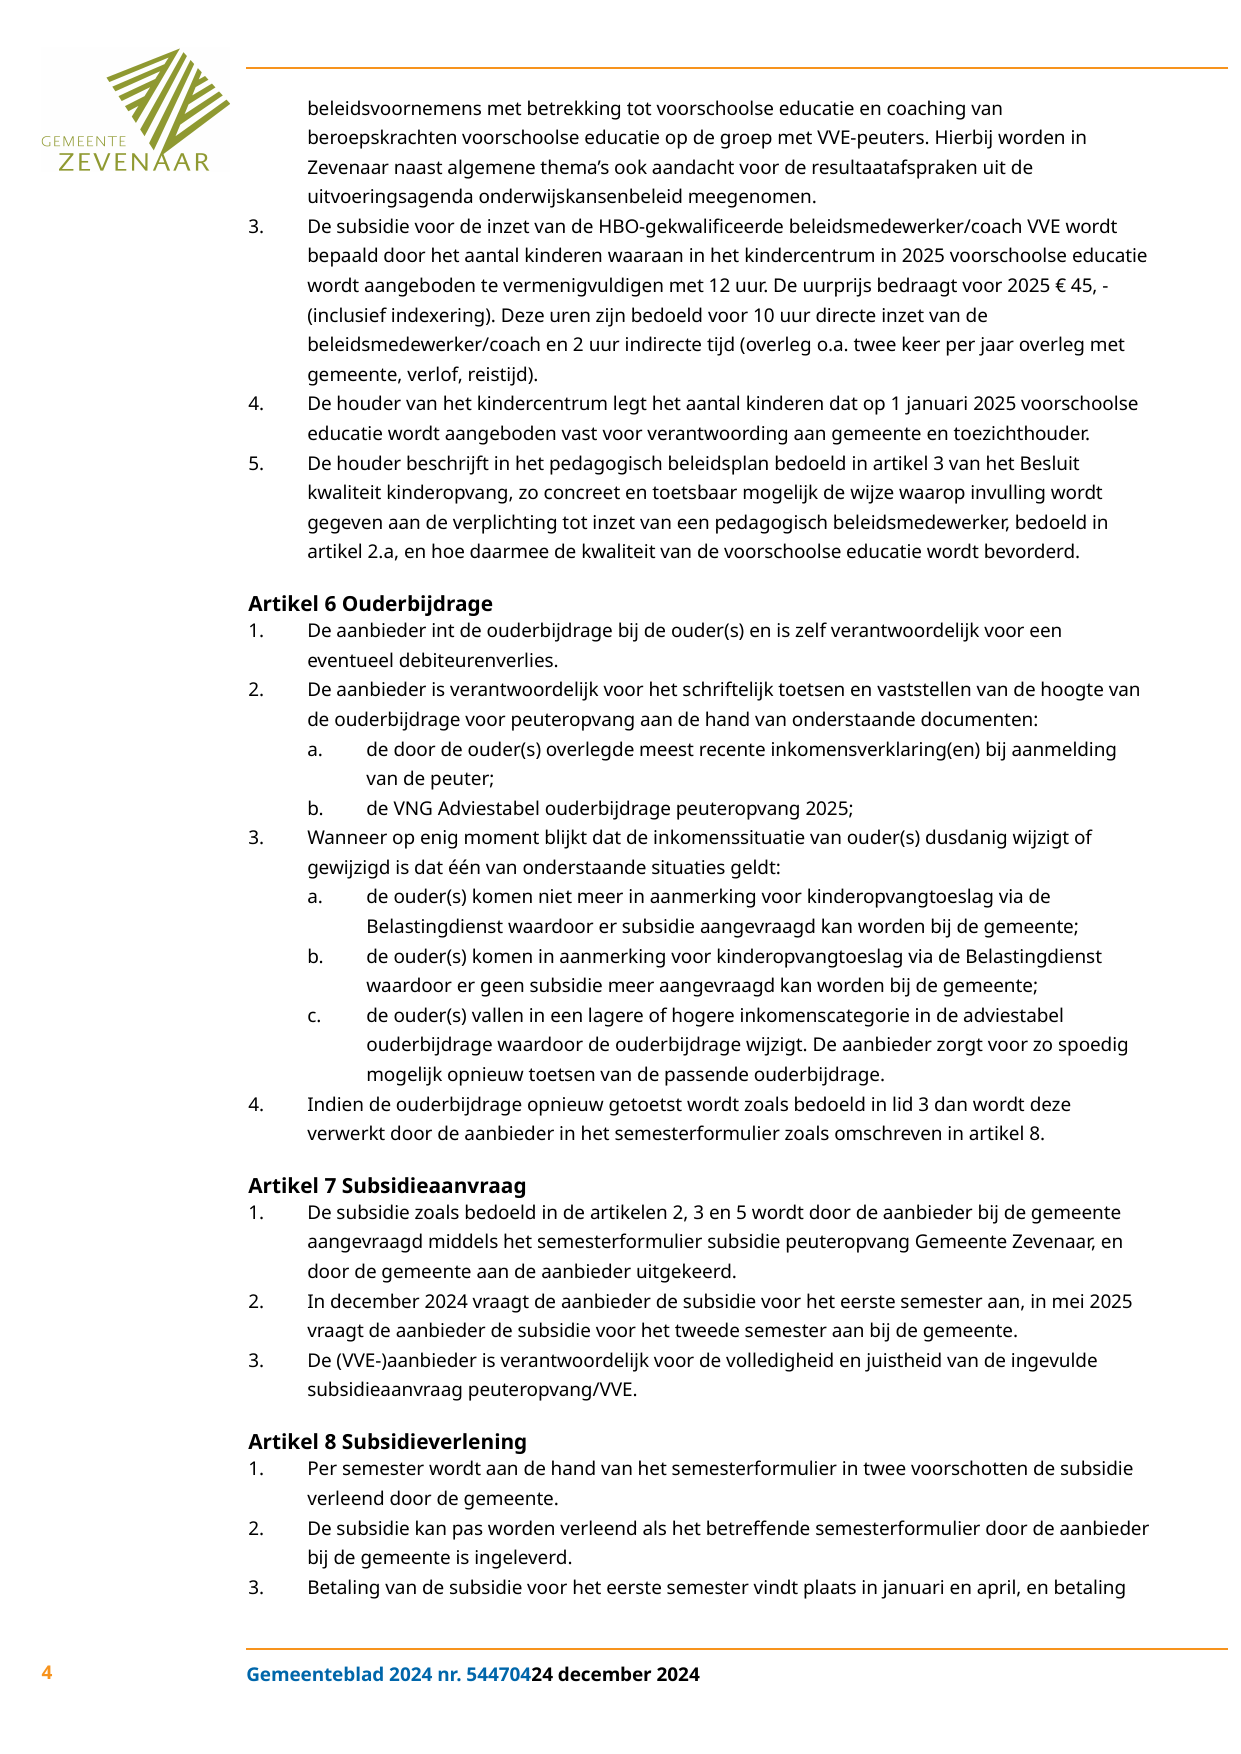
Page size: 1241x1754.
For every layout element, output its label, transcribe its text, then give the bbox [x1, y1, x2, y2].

list De houder van het kindercentrum legt het aantal kinderen dat op 1 januari 2025 voorschoolse educatie wordt aangeboden vast voor verantwoording aan gemeente en toezichthouder. [248, 391, 1152, 446]
text Artikel 7 Subsidieaanvraag [248, 1171, 1152, 1199]
list De subsidie voor de inzet van de HBO-gekwalificeerde beleidsmedewerker/coach VVE wordt bepaald door het aantal kinderen waaraan in het kindercentrum in 2025 voorschoolse educatie wordt aangeboden te vermenigvuldigen met 12 uur. De uurprijs bedraagt voor 2025 € 45, - (inclusief indexering). Deze uren zijn bedoeld voor 10 uur directe inzet van de beleidsmedewerker/coach en 2 uur indirecte tijd (overleg o.a. twee keer per jaar overleg met gemeente, verlof, reistijd). [248, 213, 1152, 387]
list de ouder(s) vallen in een lagere of hogere inkomenscategorie in de adviestabel ouderbijdrage waardoor de ouderbijdrage wijzigt. De aanbieder zorgt voor zo spoedig mogelijk opnieuw toetsen van de passende ouderbijdrage. [307, 1002, 1152, 1087]
text Artikel 8 Subsidieverlening [248, 1427, 1152, 1456]
list de ouder(s) komen niet meer in aanmerking voor kinderopvangtoeslag via de Belastingdienst waardoor er subsidie aangevraagd kan worden bij de gemeente; [307, 884, 1152, 939]
list beleidsvoornemens met betrekking tot voorschoolse educatie en coaching van beroepskrachten voorschoolse educatie op de groep met VVE-peuters. Hierbij worden in Zevenaar naast algemene thema’s ook aandacht voor de resultaatafspraken uit de uitvoeringsagenda onderwijskansenbeleid meegenomen. [248, 95, 1152, 209]
list In december 2024 vraagt de aanbieder de subsidie voor het eerste semester aan, in mei 2025 vraagt de aanbieder de subsidie voor het tweede semester aan bij de gemeente. [248, 1288, 1152, 1343]
list Per semester wordt aan de hand van het semesterformulier in twee voorschotten de subsidie verleend door de gemeente. [248, 1456, 1152, 1511]
list de ouder(s) komen in aanmerking voor kinderopvangtoeslag via de Belastingdienst waardoor er geen subsidie meer aangevraagd kan worden bij de gemeente; [307, 943, 1152, 998]
list De aanbieder int de ouderbijdrage bij de ouder(s) en is zelf verantwoordelijk voor een eventueel debiteurenverlies. [248, 617, 1152, 673]
list de VNG Adviestabel ouderbijdrage peuteropvang 2025; [307, 795, 1152, 821]
list De subsidie zoals bedoeld in de artikelen 2, 3 en 5 wordt door de aanbieder bij de gemeente aangevraagd middels het semesterformulier subsidie peuteropvang Gemeente Zevenaar, en door de gemeente aan de aanbieder uitgekeerd. [248, 1199, 1152, 1284]
list Wanneer op enig moment blijkt dat de inkomenssituatie van ouder(s) dusdanig wijzigt of gewijzigd is dat één van onderstaande situaties geldt: [248, 824, 1152, 880]
list De (VVE-)aanbieder is verantwoordelijk voor de volledigheid en juistheid van de ingevulde subsidieaanvraag peuteropvang/VVE. [248, 1347, 1152, 1402]
list Betaling van de subsidie voor het eerste semester vindt plaats in januari en april, en betaling [248, 1574, 1152, 1599]
list De subsidie kan pas worden verleend als het betreffende semesterformulier door de aanbieder bij de gemeente is ingeleverd. [248, 1515, 1152, 1570]
list Indien de ouderbijdrage opnieuw getoetst wordt zoals bedoeld in lid 3 dan wordt deze verwerkt door de aanbieder in het semesterformulier zoals omschreven in artikel 8. [248, 1091, 1152, 1146]
list de door de ouder(s) overlegde meest recente inkomensverklaring(en) bij aanmelding van de peuter; [307, 736, 1152, 791]
list De houder beschrijft in het pedagogisch beleidsplan bedoeld in artikel 3 van het Besluit kwaliteit kinderopvang, zo concreet en toetsbaar mogelijk de wijze waarop invulling wordt gegeven aan de verplichting tot inzet van een pedagogisch beleidsmedewerker, bedoeld in artikel 2.a, en hoe daarmee de kwaliteit van de voorschoolse educatie wordt bevorderd. [248, 450, 1152, 564]
list De aanbieder is verantwoordelijk voor het schriftelijk toetsen en vaststellen van de hoogte van de ouderbijdrage voor peuteropvang aan de hand van onderstaande documenten: [248, 677, 1152, 732]
picture [41, 47, 231, 172]
text Artikel 6 Ouderbijdrage [248, 589, 1152, 617]
